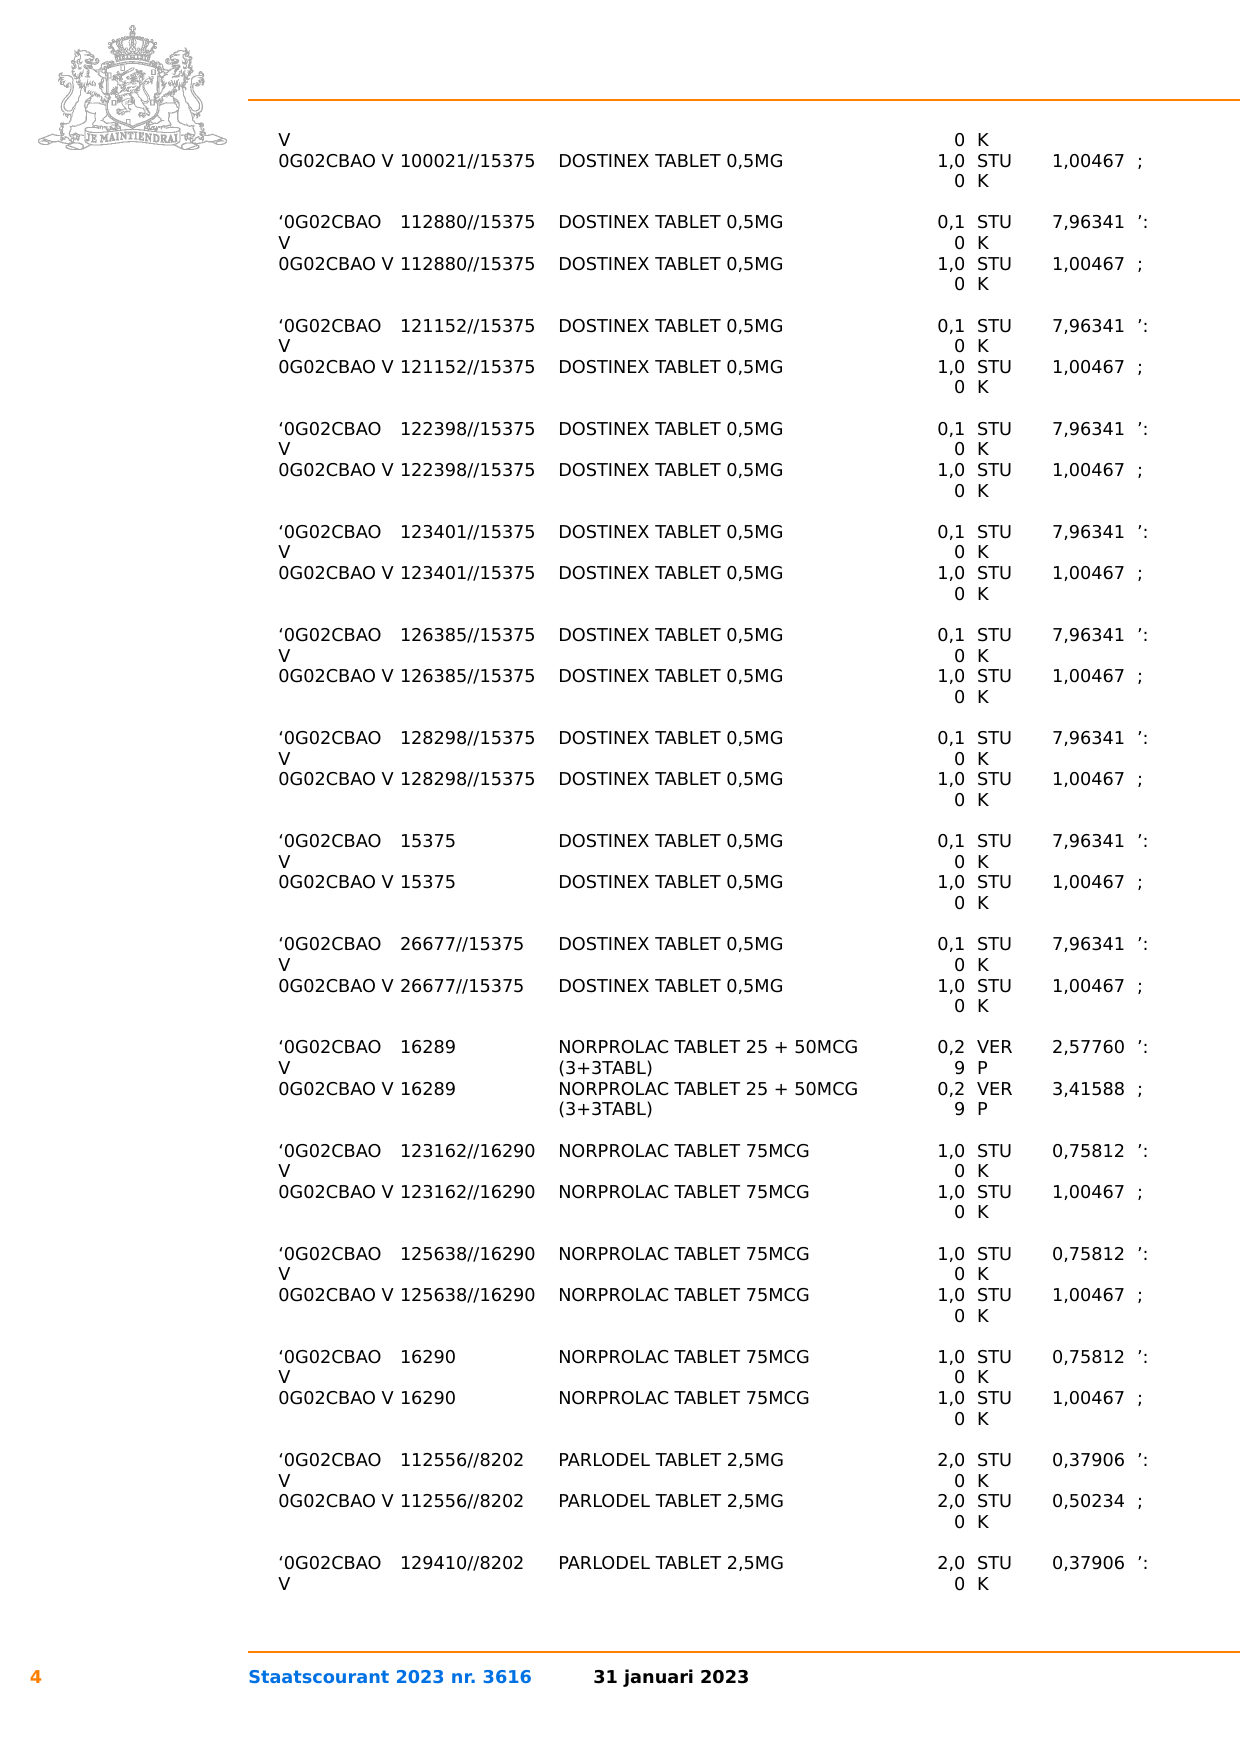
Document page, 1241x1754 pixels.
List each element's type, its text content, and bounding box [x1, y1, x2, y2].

table_cell 1,00 [920, 1347, 971, 1388]
table_cell STUK [971, 873, 1027, 914]
table_cell 112556//8202 [394, 1450, 552, 1491]
table_cell ’: [1131, 522, 1163, 563]
table_cell 123401//15375 [394, 522, 552, 563]
table_cell ; [1131, 254, 1163, 295]
table_cell 123401//15375 [394, 563, 552, 604]
table_cell ‘0G02CBAO V [278, 1347, 394, 1388]
table_cell 0,10 [920, 316, 971, 357]
table_cell 16289 [394, 1079, 552, 1120]
table_cell 7,96341 [1027, 831, 1131, 872]
table_cell ; [1131, 357, 1163, 398]
table_cell ’: [1131, 213, 1163, 254]
table_cell ; [1131, 1491, 1163, 1532]
table_cell 0G02CBAO V [278, 357, 394, 398]
table_cell PARLODEL TABLET 2,5MG [552, 1553, 920, 1594]
table_cell [278, 295, 1163, 316]
table_cell 0,29 [920, 1079, 971, 1120]
table_cell V [278, 130, 394, 151]
table_cell 1,00467 [1027, 666, 1131, 707]
table_cell 1,00467 [1027, 357, 1131, 398]
table_cell ‘0G02CBAO V [278, 831, 394, 872]
table_cell PARLODEL TABLET 2,5MG [552, 1491, 920, 1532]
table_cell VERP [971, 1079, 1027, 1120]
table_cell [552, 130, 920, 151]
table_cell 125638//16290 [394, 1285, 552, 1326]
table_cell 0,10 [920, 728, 971, 769]
table_cell ; [1131, 1388, 1163, 1429]
table_cell 0,37906 [1027, 1553, 1131, 1594]
table_cell ’: [1131, 728, 1163, 769]
table_cell DOSTINEX TABLET 0,5MG [552, 316, 920, 357]
table_cell ’: [1131, 316, 1163, 357]
table_cell [278, 501, 1163, 522]
table_cell STUK [971, 1388, 1027, 1429]
table_cell 0,75812 [1027, 1141, 1131, 1182]
table_cell ’: [1131, 1038, 1163, 1079]
table_cell [278, 1429, 1163, 1450]
table_cell STUK [971, 151, 1027, 192]
table_cell DOSTINEX TABLET 0,5MG [552, 213, 920, 254]
table_cell STUK [971, 254, 1027, 295]
table_cell 0G02CBAO V [278, 1285, 394, 1326]
table_cell DOSTINEX TABLET 0,5MG [552, 728, 920, 769]
table_cell 26677//15375 [394, 934, 552, 976]
table_cell 16289 [394, 1038, 552, 1079]
table_cell ’: [1131, 1553, 1163, 1594]
table_cell NORPROLAC TABLET 75MCG [552, 1388, 920, 1429]
table_cell DOSTINEX TABLET 0,5MG [552, 976, 920, 1017]
table_cell 0G02CBAO V [278, 254, 394, 295]
table_cell 7,96341 [1027, 728, 1131, 769]
table_cell 0,10 [920, 934, 971, 976]
table_cell ‘0G02CBAO V [278, 522, 394, 563]
table_cell 1,00 [920, 1182, 971, 1223]
table_cell STUK [971, 666, 1027, 707]
table_cell [1131, 130, 1163, 151]
table_cell 2,00 [920, 1553, 971, 1594]
table_cell DOSTINEX TABLET 0,5MG [552, 522, 920, 563]
table_cell DOSTINEX TABLET 0,5MG [552, 625, 920, 666]
table_cell ; [1131, 873, 1163, 914]
table_cell ’: [1131, 1450, 1163, 1491]
table_cell NORPROLAC TABLET 25 + 50MCG (3+3TABL) [552, 1079, 920, 1120]
table_cell STUK [971, 976, 1027, 1017]
table_cell 126385//15375 [394, 625, 552, 666]
table_cell [278, 1223, 1163, 1244]
table_cell 16290 [394, 1388, 552, 1429]
table_cell 0G02CBAO V [278, 1182, 394, 1223]
table_cell 1,00 [920, 1141, 971, 1182]
table_cell DOSTINEX TABLET 0,5MG [552, 666, 920, 707]
table_cell ; [1131, 976, 1163, 1017]
table_cell 0G02CBAO V [278, 460, 394, 501]
table_cell 0G02CBAO V [278, 1079, 394, 1120]
table_cell ; [1131, 563, 1163, 604]
table_cell 112880//15375 [394, 213, 552, 254]
table_cell 100021//15375 [394, 151, 552, 192]
table_cell 0 [920, 130, 971, 151]
table_cell 1,00467 [1027, 563, 1131, 604]
table_cell VERP [971, 1038, 1027, 1079]
table_cell [278, 398, 1163, 419]
table_cell ‘0G02CBAO V [278, 1553, 394, 1594]
table_cell 2,57760 [1027, 1038, 1131, 1079]
table_cell STUK [971, 1141, 1027, 1182]
table_cell STUK [971, 831, 1027, 872]
table_cell 126385//15375 [394, 666, 552, 707]
table_cell [394, 130, 552, 151]
table_cell 15375 [394, 831, 552, 872]
table_cell ‘0G02CBAO V [278, 1038, 394, 1079]
table_cell ; [1131, 1182, 1163, 1223]
table_cell 1,00467 [1027, 151, 1131, 192]
table_cell 128298//15375 [394, 728, 552, 769]
table_cell 16290 [394, 1347, 552, 1388]
table_cell [278, 604, 1163, 625]
table_cell STUK [971, 419, 1027, 460]
table_cell ’: [1131, 1141, 1163, 1182]
table_cell 1,00467 [1027, 1388, 1131, 1429]
table_cell ’: [1131, 419, 1163, 460]
table_cell 0,37906 [1027, 1450, 1131, 1491]
table_cell NORPROLAC TABLET 75MCG [552, 1182, 920, 1223]
table_cell STUK [971, 728, 1027, 769]
table_cell ’: [1131, 934, 1163, 976]
table_cell 1,00 [920, 1388, 971, 1429]
table_cell NORPROLAC TABLET 25 + 50MCG (3+3TABL) [552, 1038, 920, 1079]
table_cell 7,96341 [1027, 213, 1131, 254]
table_cell STUK [971, 1182, 1027, 1223]
table_cell STUK [971, 522, 1027, 563]
table_cell ; [1131, 769, 1163, 811]
table_cell DOSTINEX TABLET 0,5MG [552, 873, 920, 914]
table_cell STUK [971, 213, 1027, 254]
table_cell ; [1131, 1285, 1163, 1326]
table_cell 1,00 [920, 1285, 971, 1326]
table_cell ‘0G02CBAO V [278, 213, 394, 254]
table_cell K [971, 130, 1027, 151]
table_cell 0G02CBAO V [278, 873, 394, 914]
table_cell ; [1131, 460, 1163, 501]
table_cell STUK [971, 625, 1027, 666]
table_cell DOSTINEX TABLET 0,5MG [552, 419, 920, 460]
table_cell 0G02CBAO V [278, 976, 394, 1017]
table_cell 2,00 [920, 1450, 971, 1491]
table_cell ; [1131, 666, 1163, 707]
table_cell 15375 [394, 873, 552, 914]
table_cell 1,00 [920, 563, 971, 604]
table_cell 1,00 [920, 976, 971, 1017]
table_cell 122398//15375 [394, 419, 552, 460]
table_cell 129410//8202 [394, 1553, 552, 1594]
table_cell [278, 1326, 1163, 1347]
table_cell 121152//15375 [394, 316, 552, 357]
table_cell 1,00467 [1027, 1182, 1131, 1223]
table_cell STUK [971, 1244, 1027, 1285]
table_cell 1,00467 [1027, 769, 1131, 811]
table_cell 1,00467 [1027, 976, 1131, 1017]
table_cell [278, 914, 1163, 934]
table_cell 112556//8202 [394, 1491, 552, 1532]
table_cell ‘0G02CBAO V [278, 1244, 394, 1285]
table_cell STUK [971, 357, 1027, 398]
table_cell DOSTINEX TABLET 0,5MG [552, 934, 920, 976]
table_cell ’: [1131, 625, 1163, 666]
table_cell ’: [1131, 831, 1163, 872]
table_cell ‘0G02CBAO V [278, 625, 394, 666]
table_cell 1,00467 [1027, 1285, 1131, 1326]
table_cell STUK [971, 563, 1027, 604]
table_cell PARLODEL TABLET 2,5MG [552, 1450, 920, 1491]
table_cell 1,00 [920, 666, 971, 707]
table_cell 1,00 [920, 151, 971, 192]
table_cell ‘0G02CBAO V [278, 419, 394, 460]
table_cell NORPROLAC TABLET 75MCG [552, 1285, 920, 1326]
table_cell ; [1131, 1079, 1163, 1120]
table_cell 123162//16290 [394, 1141, 552, 1182]
table_cell 0G02CBAO V [278, 769, 394, 811]
table_cell 7,96341 [1027, 522, 1131, 563]
table_cell NORPROLAC TABLET 75MCG [552, 1244, 920, 1285]
table_cell [278, 1533, 1163, 1553]
table_cell 1,00 [920, 769, 971, 811]
table_cell ’: [1131, 1347, 1163, 1388]
table_cell STUK [971, 769, 1027, 811]
table_cell NORPROLAC TABLET 75MCG [552, 1347, 920, 1388]
table_cell 1,00 [920, 357, 971, 398]
table_cell STUK [971, 1553, 1027, 1594]
table_cell [278, 811, 1163, 831]
table_cell NORPROLAC TABLET 75MCG [552, 1141, 920, 1182]
table_cell 0,75812 [1027, 1244, 1131, 1285]
table_cell STUK [971, 1491, 1027, 1532]
table_cell 125638//16290 [394, 1244, 552, 1285]
table_cell 2,00 [920, 1491, 971, 1532]
table_cell DOSTINEX TABLET 0,5MG [552, 254, 920, 295]
table_cell STUK [971, 1347, 1027, 1388]
table_cell 1,00 [920, 873, 971, 914]
table_cell 1,00 [920, 1244, 971, 1285]
table_cell [278, 708, 1163, 728]
table_cell 0,10 [920, 522, 971, 563]
table_cell 26677//15375 [394, 976, 552, 1017]
table_cell 0,29 [920, 1038, 971, 1079]
table_cell DOSTINEX TABLET 0,5MG [552, 460, 920, 501]
table_cell STUK [971, 934, 1027, 976]
table_cell ‘0G02CBAO V [278, 1141, 394, 1182]
table_cell ‘0G02CBAO V [278, 1450, 394, 1491]
table_cell ‘0G02CBAO V [278, 316, 394, 357]
table_cell 121152//15375 [394, 357, 552, 398]
table_cell DOSTINEX TABLET 0,5MG [552, 357, 920, 398]
table_cell 3,41588 [1027, 1079, 1131, 1120]
table_cell ‘0G02CBAO V [278, 934, 394, 976]
table_cell 128298//15375 [394, 769, 552, 811]
table_cell 7,96341 [1027, 934, 1131, 976]
table_cell 1,00467 [1027, 873, 1131, 914]
table_cell 0G02CBAO V [278, 1388, 394, 1429]
table_cell STUK [971, 316, 1027, 357]
table_cell DOSTINEX TABLET 0,5MG [552, 769, 920, 811]
table_cell 1,00 [920, 254, 971, 295]
table_cell STUK [971, 1450, 1027, 1491]
table_cell 0G02CBAO V [278, 151, 394, 192]
table_cell [1027, 130, 1131, 151]
table_cell 0,50234 [1027, 1491, 1131, 1532]
table_cell DOSTINEX TABLET 0,5MG [552, 831, 920, 872]
table_cell 7,96341 [1027, 625, 1131, 666]
table_cell DOSTINEX TABLET 0,5MG [552, 563, 920, 604]
table_cell ; [1131, 151, 1163, 192]
table_cell STUK [971, 460, 1027, 501]
table_cell 123162//16290 [394, 1182, 552, 1223]
table_cell [278, 1120, 1163, 1141]
table_cell 0G02CBAO V [278, 563, 394, 604]
table_cell DOSTINEX TABLET 0,5MG [552, 151, 920, 192]
table_cell [278, 192, 1163, 212]
table_cell 7,96341 [1027, 316, 1131, 357]
table_cell ’: [1131, 1244, 1163, 1285]
table_cell 0,10 [920, 419, 971, 460]
table_cell 0G02CBAO V [278, 666, 394, 707]
table_cell 0G02CBAO V [278, 1491, 394, 1532]
table_cell 1,00467 [1027, 254, 1131, 295]
table_cell [278, 1017, 1163, 1037]
table_cell STUK [971, 1285, 1027, 1326]
table_cell 7,96341 [1027, 419, 1131, 460]
table_cell 0,10 [920, 831, 971, 872]
table_cell 0,75812 [1027, 1347, 1131, 1388]
table_cell 0,10 [920, 625, 971, 666]
picture [38, 25, 227, 150]
table_cell ‘0G02CBAO V [278, 728, 394, 769]
table_cell 1,00467 [1027, 460, 1131, 501]
table_cell 0,10 [920, 213, 971, 254]
table_cell 122398//15375 [394, 460, 552, 501]
table_cell 112880//15375 [394, 254, 552, 295]
table_cell 1,00 [920, 460, 971, 501]
